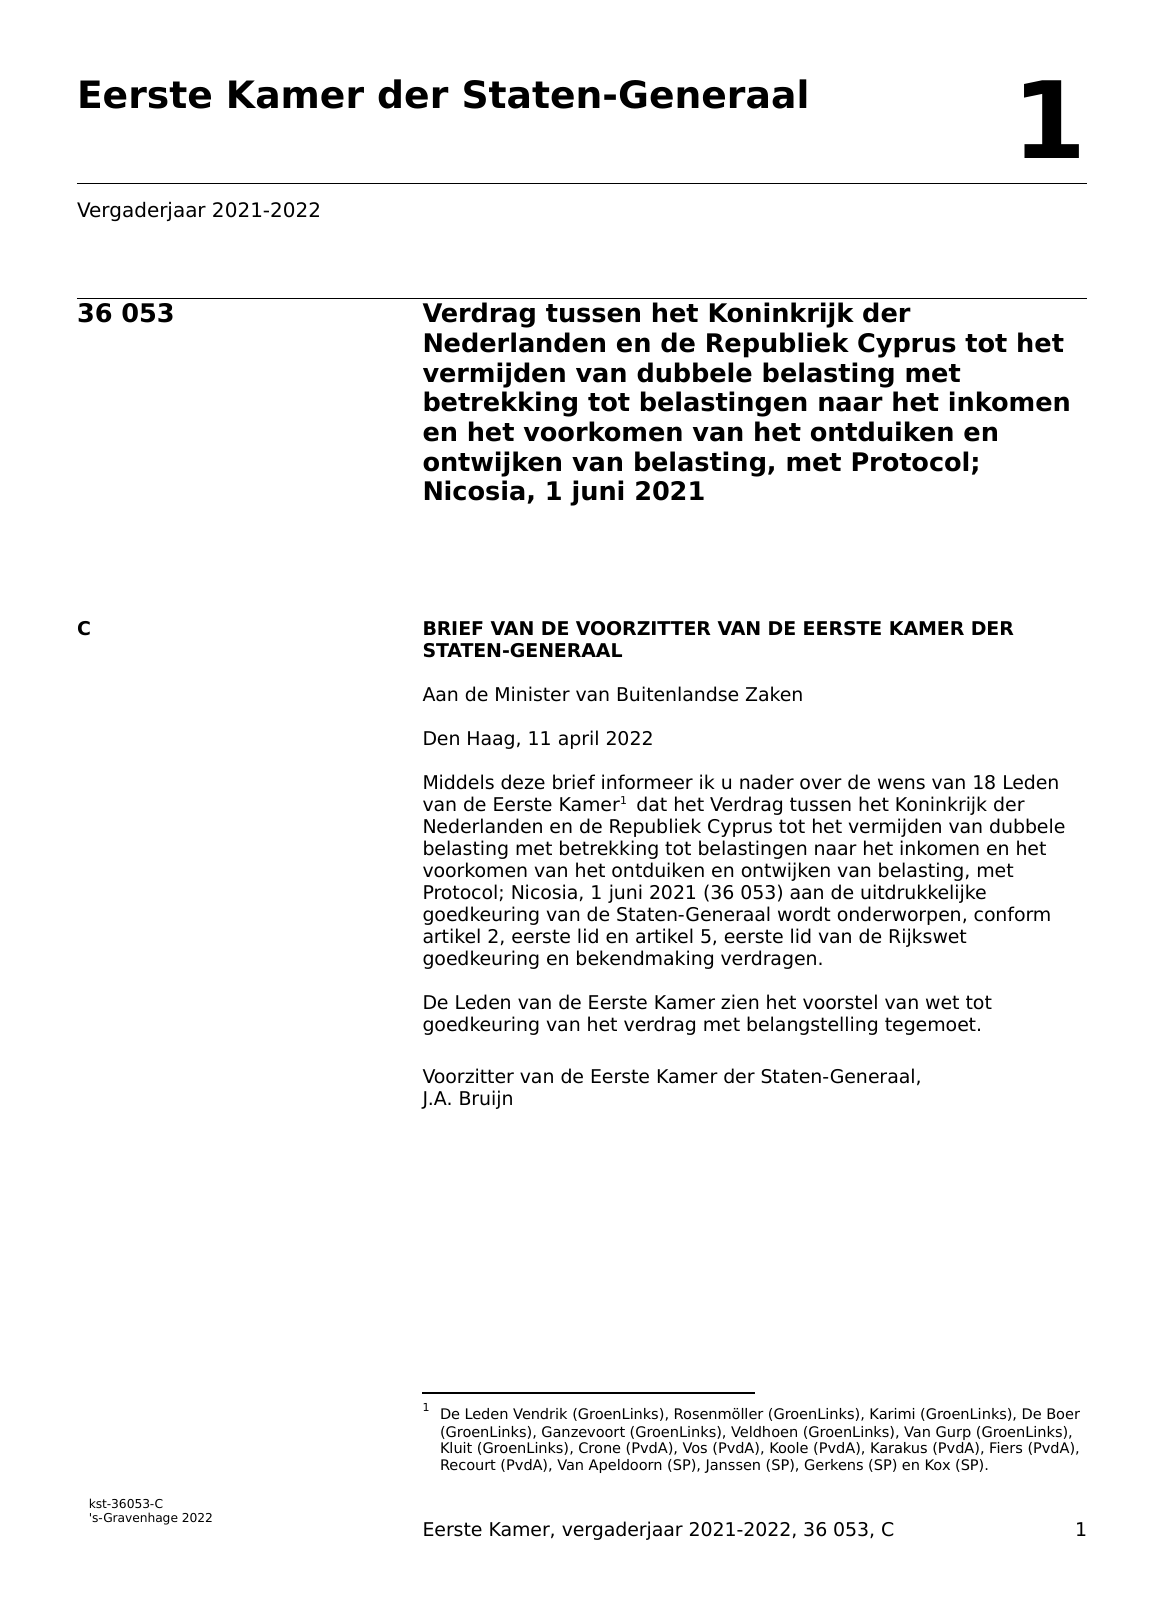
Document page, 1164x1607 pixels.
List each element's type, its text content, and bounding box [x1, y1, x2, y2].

table_header 1 [886, 59, 1087, 183]
text Den Haag, 11 april 2022 [422, 728, 1087, 750]
subtitle C BRIEF VAN DE VOORZITTER VAN DE EERSTE KAMER DER STATEN-GENERAAL [77, 618, 1087, 662]
text De Leden Vendrik (GroenLinks), Rosenmöller (GroenLinks), Karimi (GroenLinks), De Boer (GroenLinks), Ganzevoort (GroenLinks), Veldhoen (GroenLinks), Van Gurp (GroenLinks), Kluit (GroenLinks), Crone (PvdA), Vos (PvdA), Koole (PvdA), Karakus (PvdA), Fiers (PvdA), Recourt (PvdA), Van Apeldoorn (SP), Janssen (SP), Gerkens (SP) en Kox (SP). [422, 1402, 1087, 1474]
text 's-Gravenhage 2022 [88, 1511, 323, 1525]
text Middels deze brief informeer ik u nader over de wens van 18 Leden van de Eerste Kamer dat het Verdrag tussen het Koninkrijk der Nederlanden en de Republiek Cyprus tot het vermijden van dubbele belasting met betrekking tot belastingen naar het inkomen en het voorkomen van het ontduiken en ontwijken van belasting, met Protocol; Nicosia, 1 juni 2021 (36 053) aan de uitdrukkelijke goedkeuring van de Staten-Generaal wordt onderworpen, conform artikel 2, eerste lid en artikel 5, eerste lid van de Rijkswet goedkeuring en bekendmaking verdragen. [422, 772, 1087, 970]
text Aan de Minister van Buitenlandse Zaken [422, 684, 1087, 706]
text kst-36053-C [88, 1497, 323, 1511]
table_cell Vergaderjaar 2021-2022 [77, 184, 1087, 298]
subtitle 36 053 Verdrag tussen het Koninkrijk der Nederlanden en de Republiek Cyprus tot het vermijden van dubbele belasting met betrekking tot belastingen naar het inkomen en het voorkomen van het ontduiken en ontwijken van belasting, met Protocol; Nicosia, 1 juni 2021 [77, 299, 1087, 507]
table_header Eerste Kamer der Staten-Generaal [77, 59, 886, 183]
text De Leden van de Eerste Kamer zien het voorstel van wet tot goedkeuring van het verdrag met belangstelling tegemoet. [422, 992, 1087, 1036]
text Voorzitter van de Eerste Kamer der Staten-Generaal, J.A. Bruijn [422, 1066, 1087, 1110]
